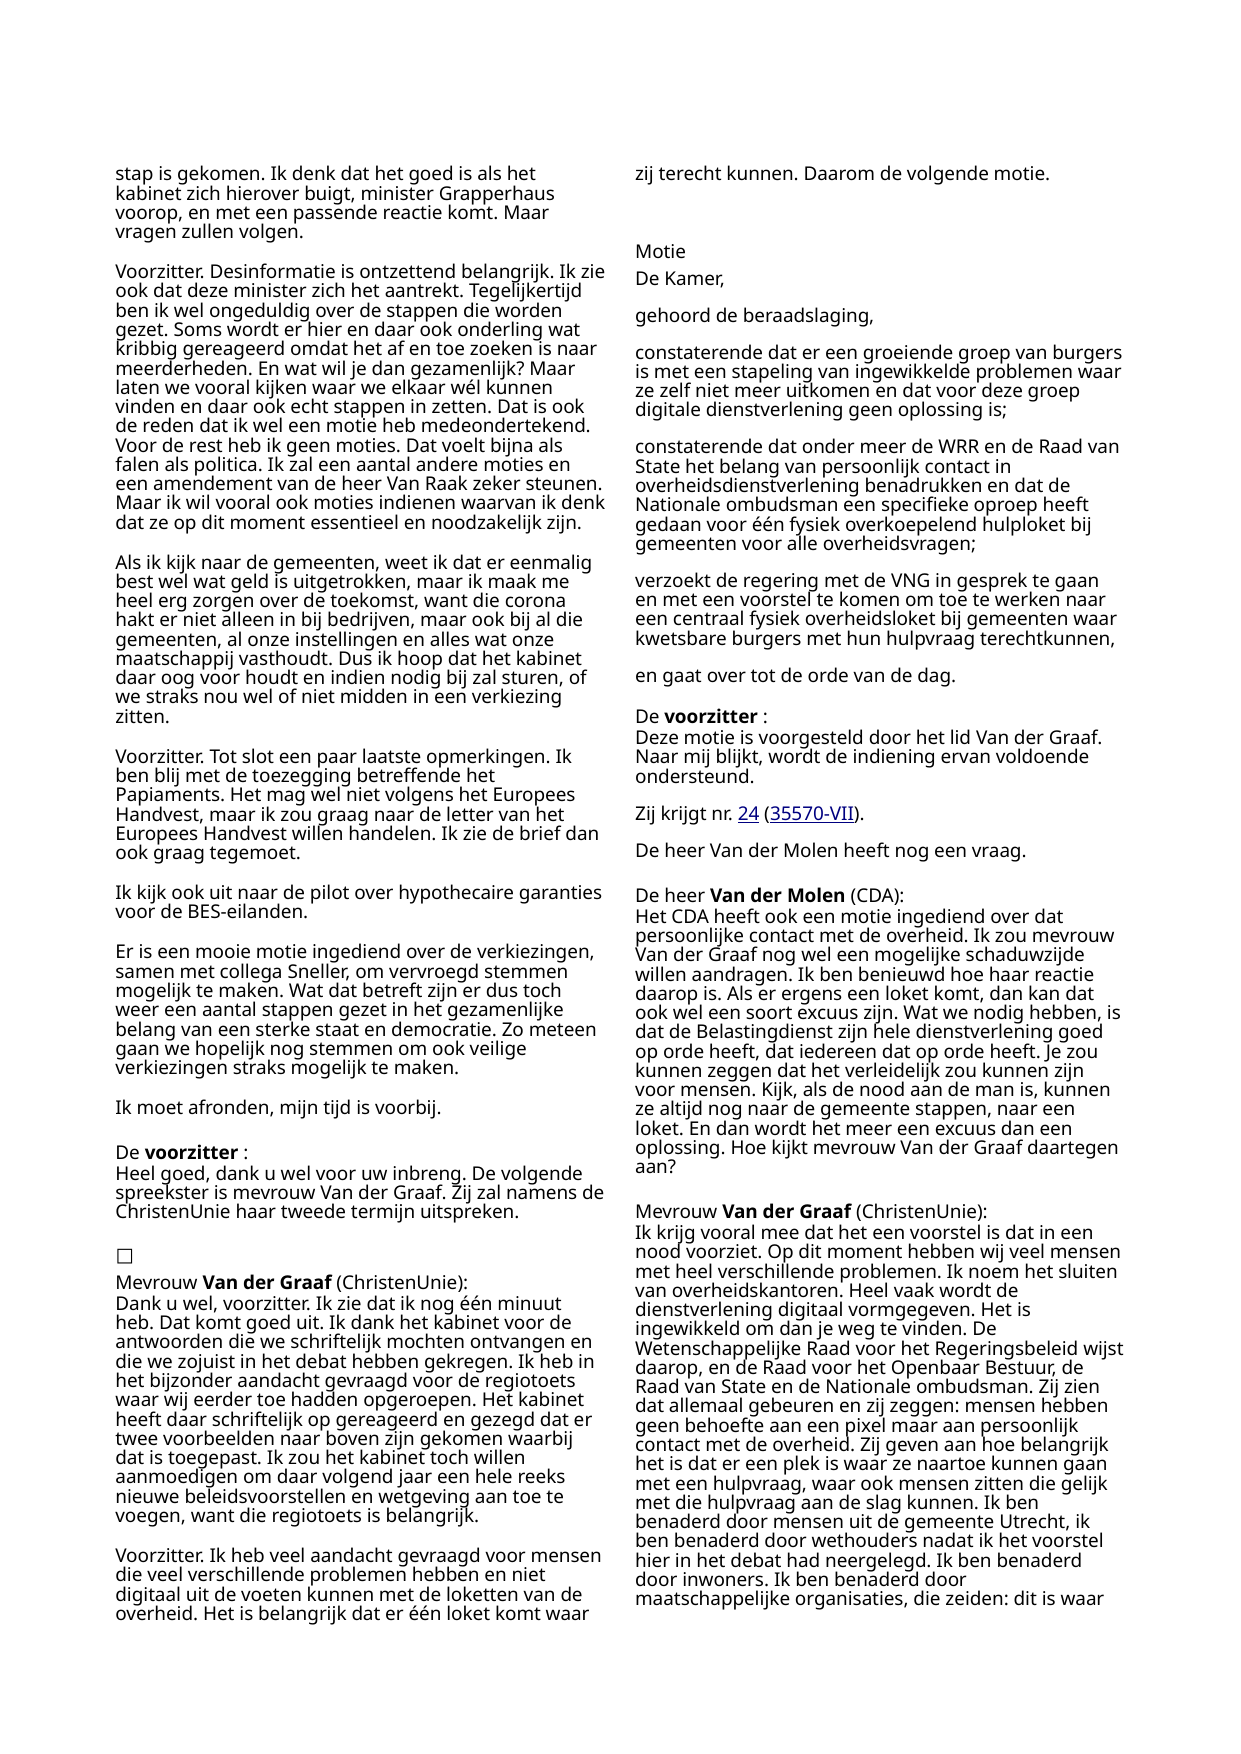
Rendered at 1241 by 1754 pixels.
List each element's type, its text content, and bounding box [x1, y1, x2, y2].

text De voorzitter : [115, 1139, 605, 1165]
text Er is een mooie motie ingediend over de verkiezingen, samen met collega Sneller, om vervroegd stemmen mogelijk te maken. Wat dat betreft zijn er dus toch weer een aantal stappen gezet in het gezamenlijke belang van een sterke staat en democratie. Zo meteen gaan we hopelijk nog stemmen om ook veilige verkiezingen straks mogelijk te maken. [115, 943, 605, 1078]
text Als ik kijk naar de gemeenten, weet ik dat er eenmalig best wel wat geld is uitgetrokken, maar ik maak me heel erg zorgen over de toekomst, want die corona hakt er niet alleen in bij bedrijven, maar ook bij al die gemeenten, al onze instellingen en alles wat onze maatschappij vasthoudt. Dus ik hoop dat het kabinet daar oog voor houdt en indien nodig bij zal sturen, of we straks nou wel of niet midden in een verkiezing zitten. [115, 554, 605, 727]
text Deze motie is voorgesteld door het lid Van der Graaf. Naar mij blijkt, wordt de indiening ervan voldoende ondersteund. [635, 729, 1125, 787]
text constaterende dat onder meer de WRR en de Raad van State het belang van persoonlijk contact in overheidsdienstverlening benadrukken en dat de Nationale ombudsman een specifieke oproep heeft gedaan voor één fysiek overkoepelend hulploket bij gemeenten voor alle overheidsvragen; [635, 438, 1125, 554]
text Mevrouw Van der Graaf (ChristenUnie): [115, 1269, 605, 1295]
text stap is gekomen. Ik denk dat het goed is als het kabinet zich hierover buigt, minister Grapperhaus voorop, en met een passende reactie komt. Maar vragen zullen volgen. [115, 165, 605, 242]
text Heel goed, dank u wel voor uw inbreng. De volgende spreekster is mevrouw Van der Graaf. Zij zal namens de ChristenUnie haar tweede termijn uitspreken. [115, 1165, 605, 1223]
text De heer Van der Molen heeft nog een vraag. [635, 842, 1125, 861]
text Ik moet afronden, mijn tijd is voorbij. [115, 1099, 605, 1118]
text Zij krijgt nr. 24 (35570-VII). [635, 805, 1125, 824]
text gehoord de beraadslaging, [635, 307, 1125, 326]
text De voorzitter : [635, 703, 1125, 729]
text Ik krijg vooral mee dat het een voorstel is dat in een nood voorziet. Op dit moment hebben wij veel mensen met heel verschillende problemen. Ik noem het sluiten van overheidskantoren. Heel vaak wordt de dienstverlening digitaal vormgegeven. Het is ingewikkeld om dan je weg te vinden. De Wetenschappelijke Raad voor het Regeringsbeleid wijst daarop, en de Raad voor het Openbaar Bestuur, de Raad van State en de Nationale ombudsman. Zij zien dat allemaal gebeuren en zij zeggen: mensen hebben geen behoefte aan een pixel maar aan persoonlijk contact met de overheid. Zij geven aan hoe belangrijk het is dat er een plek is waar ze naartoe kunnen gaan met een hulpvraag, waar ook mensen zitten die gelijk met die hulpvraag aan de slag kunnen. Ik ben benaderd door mensen uit de gemeente Utrecht, ik ben benaderd door wethouders nadat ik het voorstel hier in het debat had neergelegd. Ik ben benaderd door inwoners. Ik ben benaderd door maatschappelijke organisaties, die zeiden: dit is waar [635, 1224, 1125, 1609]
text Dank u wel, voorzitter. Ik zie dat ik nog één minuut heb. Dat komt goed uit. Ik dank het kabinet voor de antwoorden die we schriftelijk mochten ontvangen en die we zojuist in het debat hebben gekregen. Ik heb in het bijzonder aandacht gevraagd voor de regiotoets waar wij eerder toe hadden opgeroepen. Het kabinet heeft daar schriftelijk op gereageerd en gezegd dat er twee voorbeelden naar boven zijn gekomen waarbij dat is toegepast. Ik zou het kabinet toch willen aanmoedigen om daar volgend jaar een hele reeks nieuwe beleidsvoorstellen en wetgeving aan toe te voegen, want die regiotoets is belangrijk. [115, 1295, 605, 1526]
text Voorzitter. Ik heb veel aandacht gevraagd voor mensen die veel verschillende problemen hebben en niet digitaal uit de voeten kunnen met de loketten van de overheid. Het is belangrijk dat er één loket komt waar [115, 1547, 605, 1624]
text Het CDA heeft ook een motie ingediend over dat persoonlijke contact met de overheid. Ik zou mevrouw Van der Graaf nog wel een mogelijke schaduwzijde willen aandragen. Ik ben benieuwd hoe haar reactie daarop is. Als er ergens een loket komt, dan kan dat ook wel een soort excuus zijn. Wat we nodig hebben, is dat de Belastingdienst zijn hele dienstverlening goed op orde heeft, dat iedereen dat op orde heeft. Je zou kunnen zeggen dat het verleidelijk zou kunnen zijn voor mensen. Kijk, als de nood aan de man is, kunnen ze altijd nog naar de gemeente stappen, naar een loket. En dan wordt het meer een excuus dan een oplossing. Hoe kijkt mevrouw Van der Graaf daartegen aan? [635, 908, 1125, 1177]
text zij terecht kunnen. Daarom de volgende motie. [635, 165, 1125, 184]
text Ik kijk ook uit naar de pilot over hypothecaire garanties voor de BES-eilanden. [115, 884, 605, 923]
text Voorzitter. Desinformatie is ontzettend belangrijk. Ik zie ook dat deze minister zich het aantrekt. Tegelijkertijd ben ik wel ongeduldig over de stappen die worden gezet. Soms wordt er hier en daar ook onderling wat kribbig gereageerd omdat het af en toe zoeken is naar meerderheden. En wat wil je dan gezamenlijk? Maar laten we vooral kijken waar we elkaar wél kunnen vinden en daar ook echt stappen in zetten. Dat is ook de reden dat ik wel een motie heb medeondertekend. Voor de rest heb ik geen moties. Dat voelt bijna als falen als politica. Ik zal een aantal andere moties en een amendement van de heer Van Raak zeker steunen. Maar ik wil vooral ook moties indienen waarvan ik denk dat ze op dit moment essentieel en noodzakelijk zijn. [115, 263, 605, 533]
text constaterende dat er een groeiende groep van burgers is met een stapeling van ingewikkelde problemen waar ze zelf niet meer uitkomen en dat voor deze groep digitale dienstverlening geen oplossing is; [635, 344, 1125, 421]
text verzoekt de regering met de VNG in gesprek te gaan en met een voorstel te komen om toe te werken naar een centraal fysiek overheidsloket bij gemeenten waar kwetsbare burgers met hun hulpvraag terechtkunnen, [635, 572, 1125, 649]
text en gaat over tot de orde van de dag. [635, 667, 1125, 686]
text Voorzitter. Tot slot een paar laatste opmerkingen. Ik ben blij met de toezegging betreffende het Papiaments. Het mag wel niet volgens het Europees Handvest, maar ik zou graag naar de letter van het Europees Handvest willen handelen. Ik zie de brief dan ook graag tegemoet. [115, 748, 605, 863]
text De heer Van der Molen (CDA): [635, 882, 1125, 908]
text De Kamer, [635, 270, 1125, 289]
text Mevrouw Van der Graaf (ChristenUnie): [635, 1198, 1125, 1224]
text ⬜ [115, 1243, 605, 1269]
text Motie [635, 238, 1125, 264]
